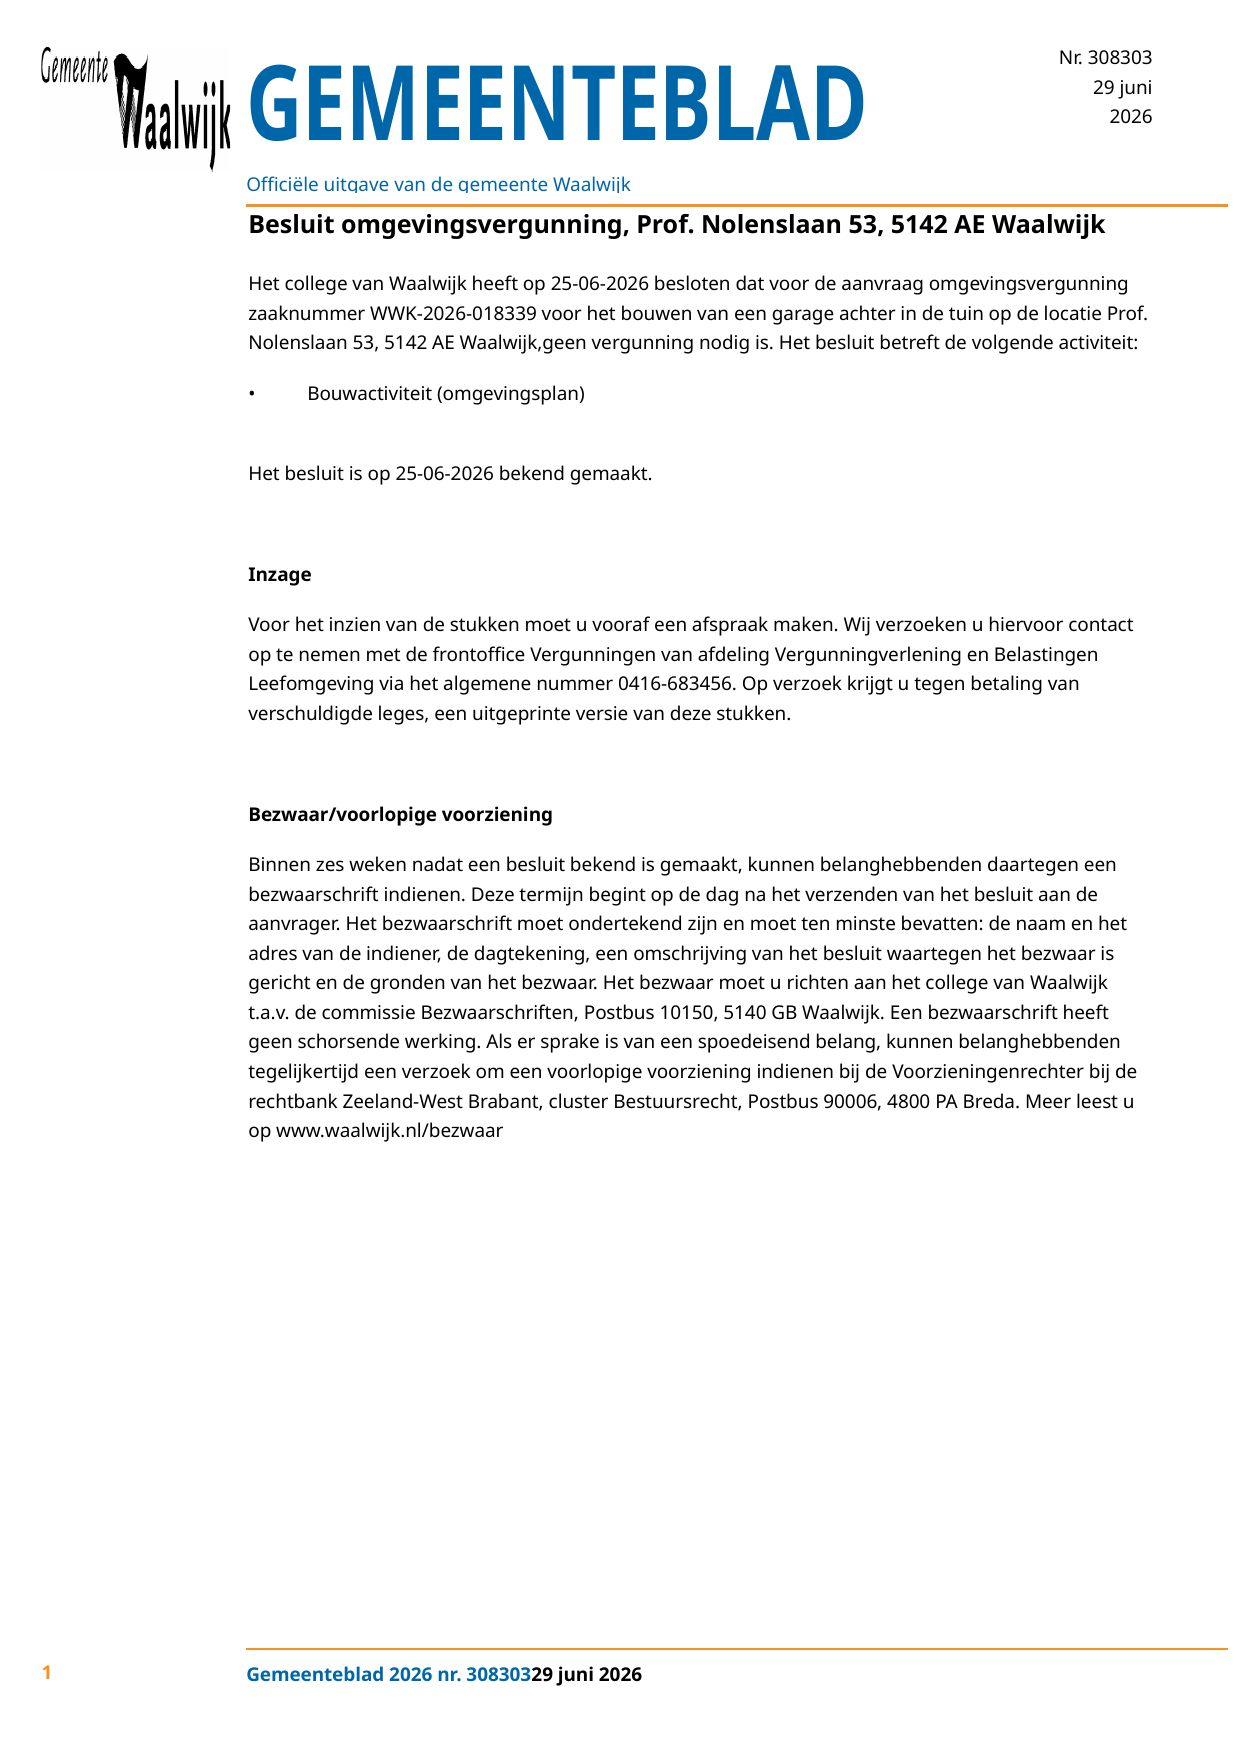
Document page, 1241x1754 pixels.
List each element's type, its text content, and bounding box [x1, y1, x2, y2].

text Voor het inzien van de stukken moet u vooraf een afspraak maken. Wij verzoeken u hiervoor contact op te nemen met de frontoffice Vergunningen van afdeling Vergunningverlening en Belastingen Leefomgeving via het algemene nummer 0416-683456. Op verzoek krijgt u tegen betaling van verschuldigde leges, een uitgeprinte versie van deze stukken. [248, 611, 1152, 726]
text Het besluit is op 25-06-2026 bekend gemaakt. [248, 460, 1152, 486]
text Binnen zes weken nadat een besluit bekend is gemaakt, kunnen belanghebbenden daartegen een bezwaarschrift indienen. Deze termijn begint op de dag na het verzenden van het besluit aan de aanvrager. Het bezwaarschrift moet ondertekend zijn en moet ten minste bevatten: de naam en het adres van de indiener, de dagtekening, een omschrijving van het besluit waartegen het bezwaar is gericht en de gronden van het bezwaar. Het bezwaar moet u richten aan het college van Waalwijk t.a.v. de commissie Bezwaarschriften, Postbus 10150, 5140 GB Waalwijk. Een bezwaarschrift heeft geen schorsende werking. Als er sprake is van een spoedeisend belang, kunnen belanghebbenden tegelijkertijd een verzoek om een voorlopige voorziening indienen bij de Voorzieningenrechter bij de rechtbank Zeeland-West Brabant, cluster Bestuursrecht, Postbus 90006, 4800 PA Breda. Meer leest u op www.waalwijk.nl/bezwaar [248, 851, 1152, 1143]
picture [41, 47, 231, 172]
list Bouwactiviteit (omgevingsplan) [248, 380, 1152, 406]
text Bezwaar/voorlopige voorziening [248, 801, 1152, 826]
text Het college van Waalwijk heeft op 25-06-2026 besloten dat voor de aanvraag omgevingsvergunning zaaknummer WWK-2026-018339 voor het bouwen van een garage achter in de tuin op de locatie Prof. Nolenslaan 53, 5142 AE Waalwijk,geen vergunning nodig is. Het besluit betreft de volgende activiteit: [248, 270, 1152, 355]
text Besluit omgevingsvergunning, Prof. Nolenslaan 53, 5142 AE Waalwijk [248, 207, 1152, 241]
text Inzage [248, 561, 1152, 586]
